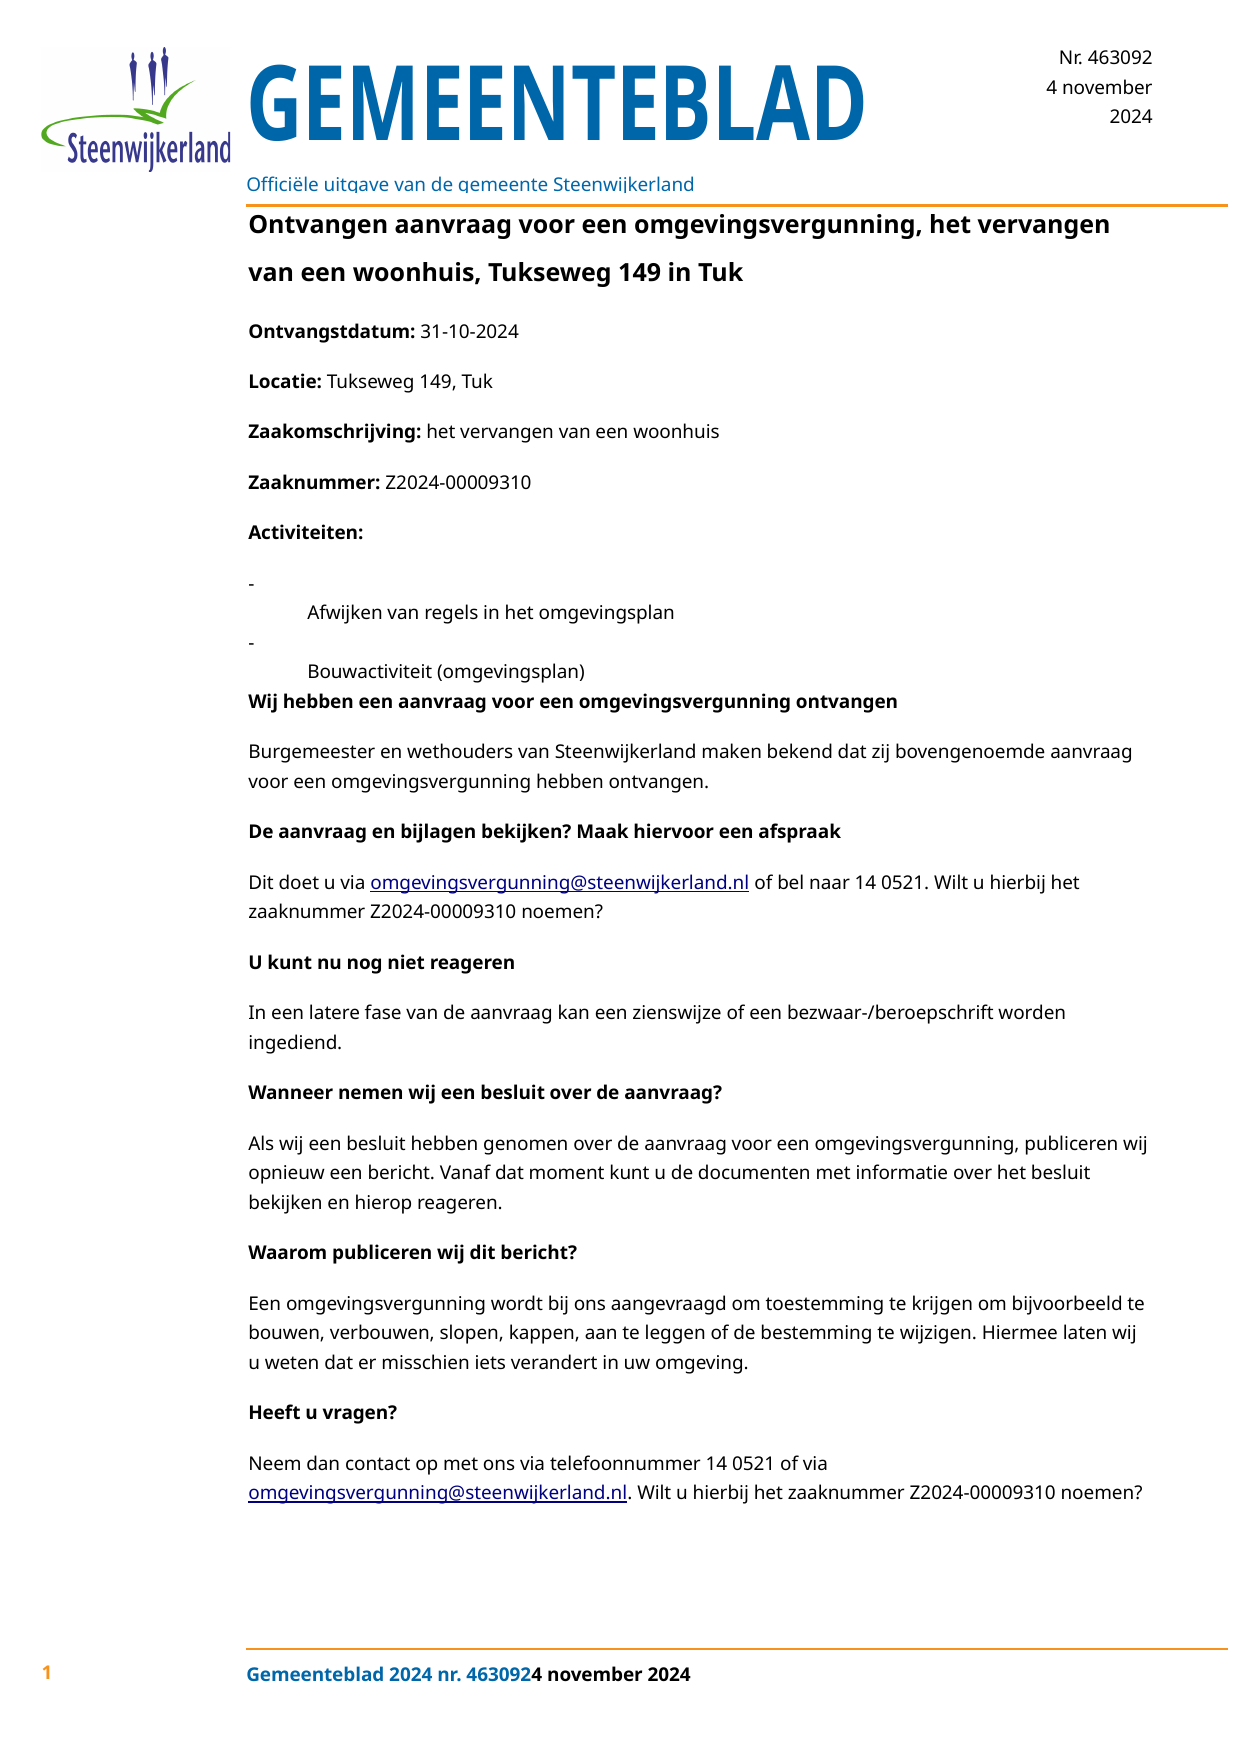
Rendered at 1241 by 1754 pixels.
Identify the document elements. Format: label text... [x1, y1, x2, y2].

text Ontvangen aanvraag voor een omgevingsvergunning, het vervangen van een woonhuis, Tukseweg 149 in Tuk [248, 207, 1152, 288]
text Waarom publiceren wij dit bericht? [248, 1239, 1152, 1265]
text Neem dan contact op met ons via telefoonnummer 14 0521 of via omgevingsvergunning@steenwijkerland.nl. Wilt u hierbij het zaaknummer Z2024-00009310 noemen? [248, 1450, 1152, 1505]
list Afwijken van regels in het omgevingsplan [248, 599, 1152, 625]
text Activiteiten: [248, 519, 1152, 545]
text Locatie: Tukseweg 149, Tuk [248, 368, 1152, 394]
text De aanvraag en bijlagen bekijken? Maak hiervoor een afspraak [248, 819, 1152, 844]
text Dit doet u via omgevingsvergunning@steenwijkerland.nl of bel naar 14 0521. Wilt u hierbij het zaaknummer Z2024-00009310 noemen? [248, 869, 1152, 924]
picture [41, 47, 231, 172]
text U kunt nu nog niet reageren [248, 949, 1152, 975]
text Wij hebben een aanvraag voor een omgevingsvergunning ontvangen [248, 688, 1152, 714]
text Als wij een besluit hebben genomen over de aanvraag voor een omgevingsvergunning, publiceren wij opnieuw een bericht. Vanaf dat moment kunt u de documenten met informatie over het besluit bekijken en hierop reageren. [248, 1130, 1152, 1215]
list Bouwactiviteit (omgevingsplan) [248, 659, 1152, 684]
text In een latere fase van de aanvraag kan een zienswijze of een bezwaar-/beroepschrift worden ingediend. [248, 999, 1152, 1055]
text Heeft u vragen? [248, 1399, 1152, 1425]
text Burgemeester en wethouders van Steenwijkerland maken bekend dat zij bovengenoemde aanvraag voor een omgevingsvergunning hebben ontvangen. [248, 739, 1152, 794]
text Ontvangstdatum: 31-10-2024 [248, 318, 1152, 344]
text Een omgevingsvergunning wordt bij ons aangevraagd om toestemming te krijgen om bijvoorbeeld te bouwen, verbouwen, slopen, kappen, aan te leggen of de bestemming te wijzigen. Hiermee laten wij u weten dat er misschien iets verandert in uw omgeving. [248, 1290, 1152, 1375]
text Zaakomschrijving: het vervangen van een woonhuis [248, 419, 1152, 444]
text Wanneer nemen wij een besluit over de aanvraag? [248, 1079, 1152, 1105]
text Zaaknummer: Z2024-00009310 [248, 469, 1152, 495]
